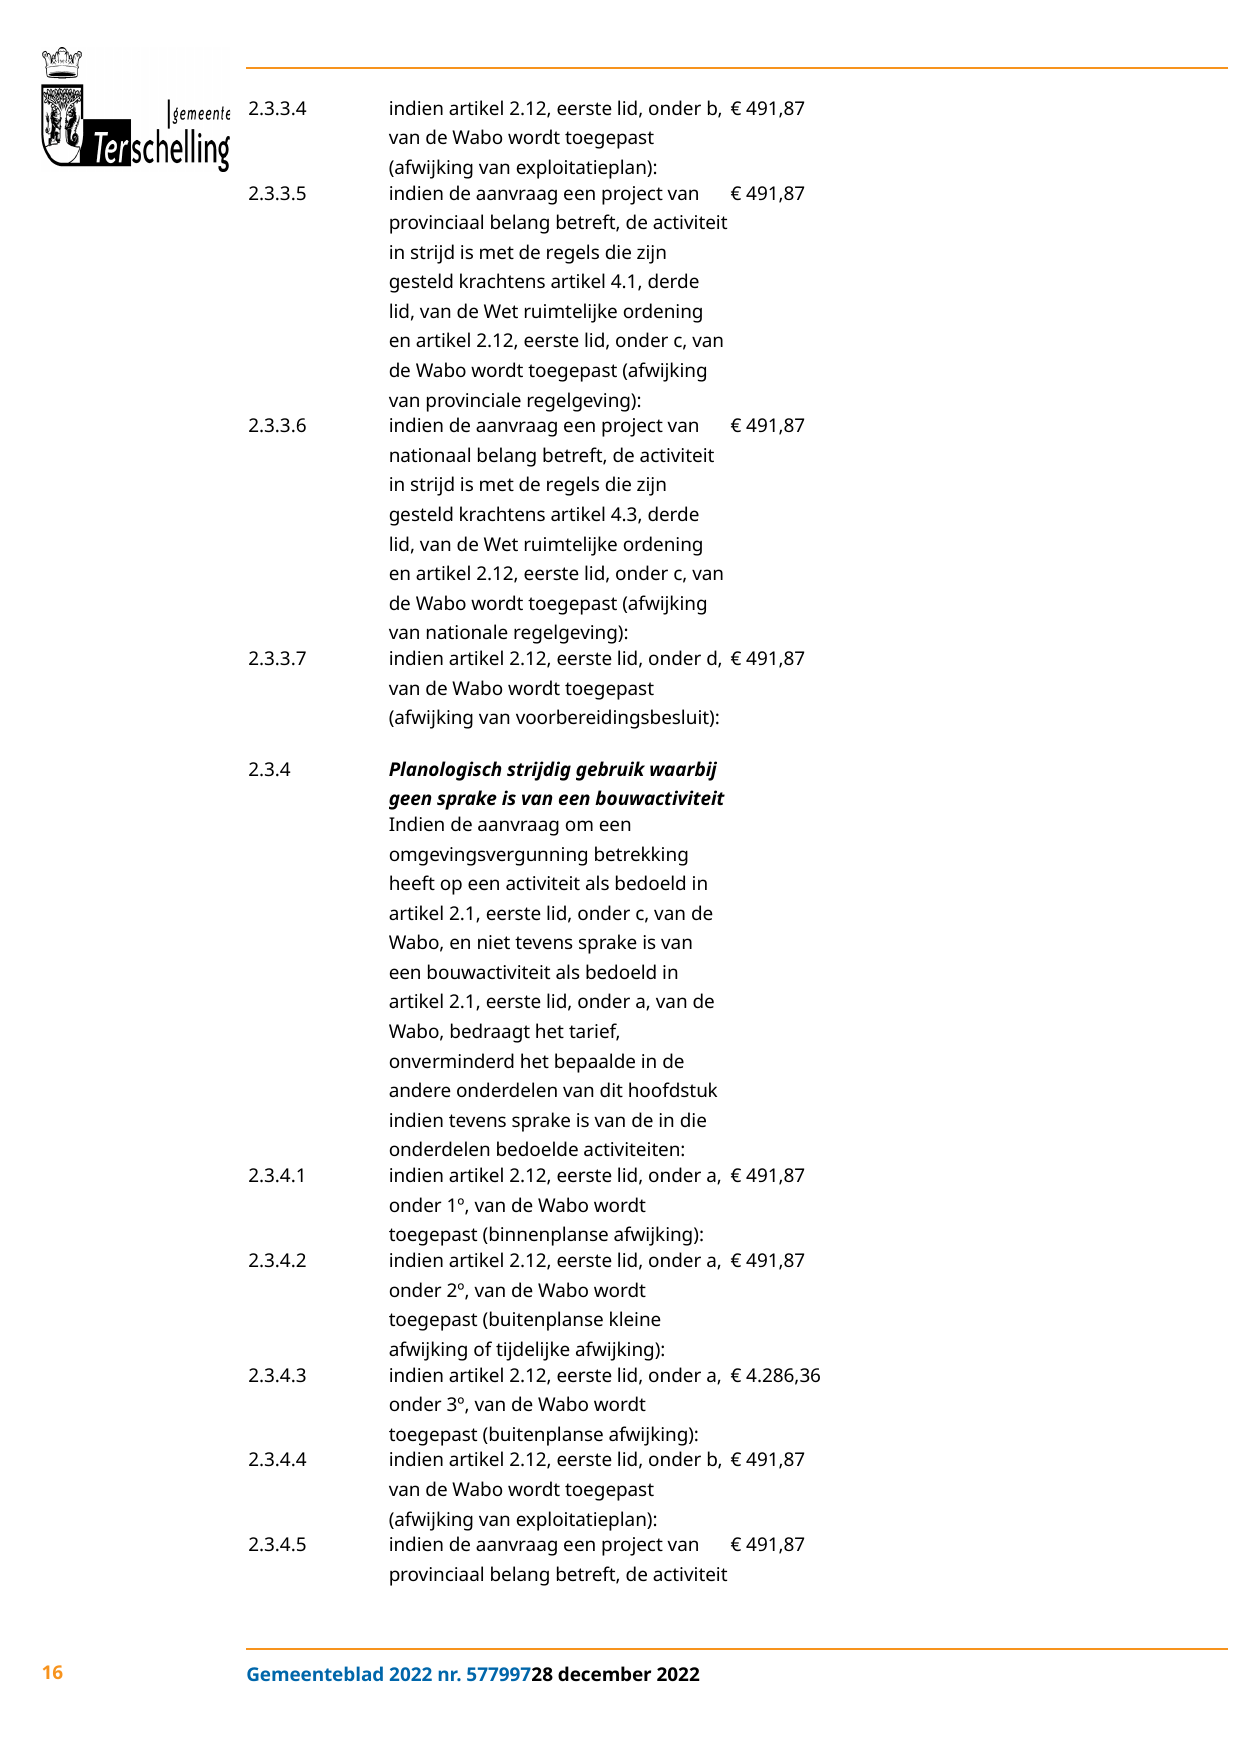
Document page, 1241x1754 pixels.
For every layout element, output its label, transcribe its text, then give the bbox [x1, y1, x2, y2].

table_cell € 491,87 [730, 95, 1152, 180]
table_cell Indien de aanvraag om een omgevingsvergunning betrekking heeft op een activiteit als bedoeld in artikel 2.1, eerste lid, onder c, van de Wabo, en niet tevens sprake is van een bouwactiviteit als bedoeld in artikel 2.1, eerste lid, onder a, van de Wabo, bedraagt het tarief, onverminderd het bepaalde in de andere onderdelen van dit hoofdstuk indien tevens sprake is van de in die onderdelen bedoelde activiteiten: [389, 811, 730, 1162]
table_cell € 491,87 [730, 1247, 1152, 1362]
table_cell € 491,87 [730, 1163, 1152, 1247]
table_cell 2.3.4.5 [248, 1532, 388, 1587]
table_cell € 4.286,36 [730, 1362, 1152, 1447]
table_cell € 491,87 [730, 413, 1152, 645]
table_cell indien artikel 2.12, eerste lid, onder b, van de Wabo wordt toegepast (afwijking van exploitatieplan): [389, 95, 730, 180]
table_cell indien de aanvraag een project van provinciaal belang betreft, de activiteit in strijd is met de regels die zijn gesteld krachtens artikel 4.1, derde lid, van de Wet ruimtelijke ordening en artikel 2.12, eerste lid, onder c, van de Wabo wordt toegepast (afwijking van provinciale regelgeving): [389, 180, 730, 412]
table_cell € 491,87 [730, 1532, 1152, 1587]
picture [41, 47, 231, 172]
table_cell € 491,87 [730, 1447, 1152, 1532]
table_cell 2.3.3.6 [248, 413, 388, 645]
table_cell 2.3.4.4 [248, 1447, 388, 1532]
table_cell 2.3.3.5 [248, 180, 388, 412]
table_cell € 491,87 [730, 180, 1152, 412]
table_cell [730, 756, 1152, 811]
table_cell Planologisch strijdig gebruik waarbij geen sprake is van een bouwactiviteit [389, 756, 730, 811]
table_cell indien artikel 2.12, eerste lid, onder d, van de Wabo wordt toegepast (afwijking van voorbereidingsbesluit): [389, 645, 730, 730]
table_cell [730, 730, 1152, 756]
table_cell 2.3.4.2 [248, 1247, 388, 1362]
table_cell 2.3.3.7 [248, 645, 388, 730]
table_cell € 491,87 [730, 645, 1152, 730]
table_cell 2.3.3.4 [248, 95, 388, 180]
table_cell 2.3.4 [248, 756, 388, 811]
table_cell indien de aanvraag een project van provinciaal belang betreft, de activiteit [389, 1532, 730, 1587]
table_cell [248, 811, 388, 1162]
table_cell 2.3.4.1 [248, 1163, 388, 1247]
table_cell indien artikel 2.12, eerste lid, onder a, onder 3º, van de Wabo wordt toegepast (buitenplanse afwijking): [389, 1362, 730, 1447]
table_cell [730, 811, 1152, 1162]
table_cell indien artikel 2.12, eerste lid, onder b, van de Wabo wordt toegepast (afwijking van exploitatieplan): [389, 1447, 730, 1532]
table_cell indien de aanvraag een project van nationaal belang betreft, de activiteit in strijd is met de regels die zijn gesteld krachtens artikel 4.3, derde lid, van de Wet ruimtelijke ordening en artikel 2.12, eerste lid, onder c, van de Wabo wordt toegepast (afwijking van nationale regelgeving): [389, 413, 730, 645]
table_cell indien artikel 2.12, eerste lid, onder a, onder 1º, van de Wabo wordt toegepast (binnenplanse afwijking): [389, 1163, 730, 1247]
table_cell 2.3.4.3 [248, 1362, 388, 1447]
table_cell [389, 730, 730, 756]
table_cell indien artikel 2.12, eerste lid, onder a, onder 2º, van de Wabo wordt toegepast (buitenplanse kleine afwijking of tijdelijke afwijking): [389, 1247, 730, 1362]
table_cell [248, 730, 388, 756]
